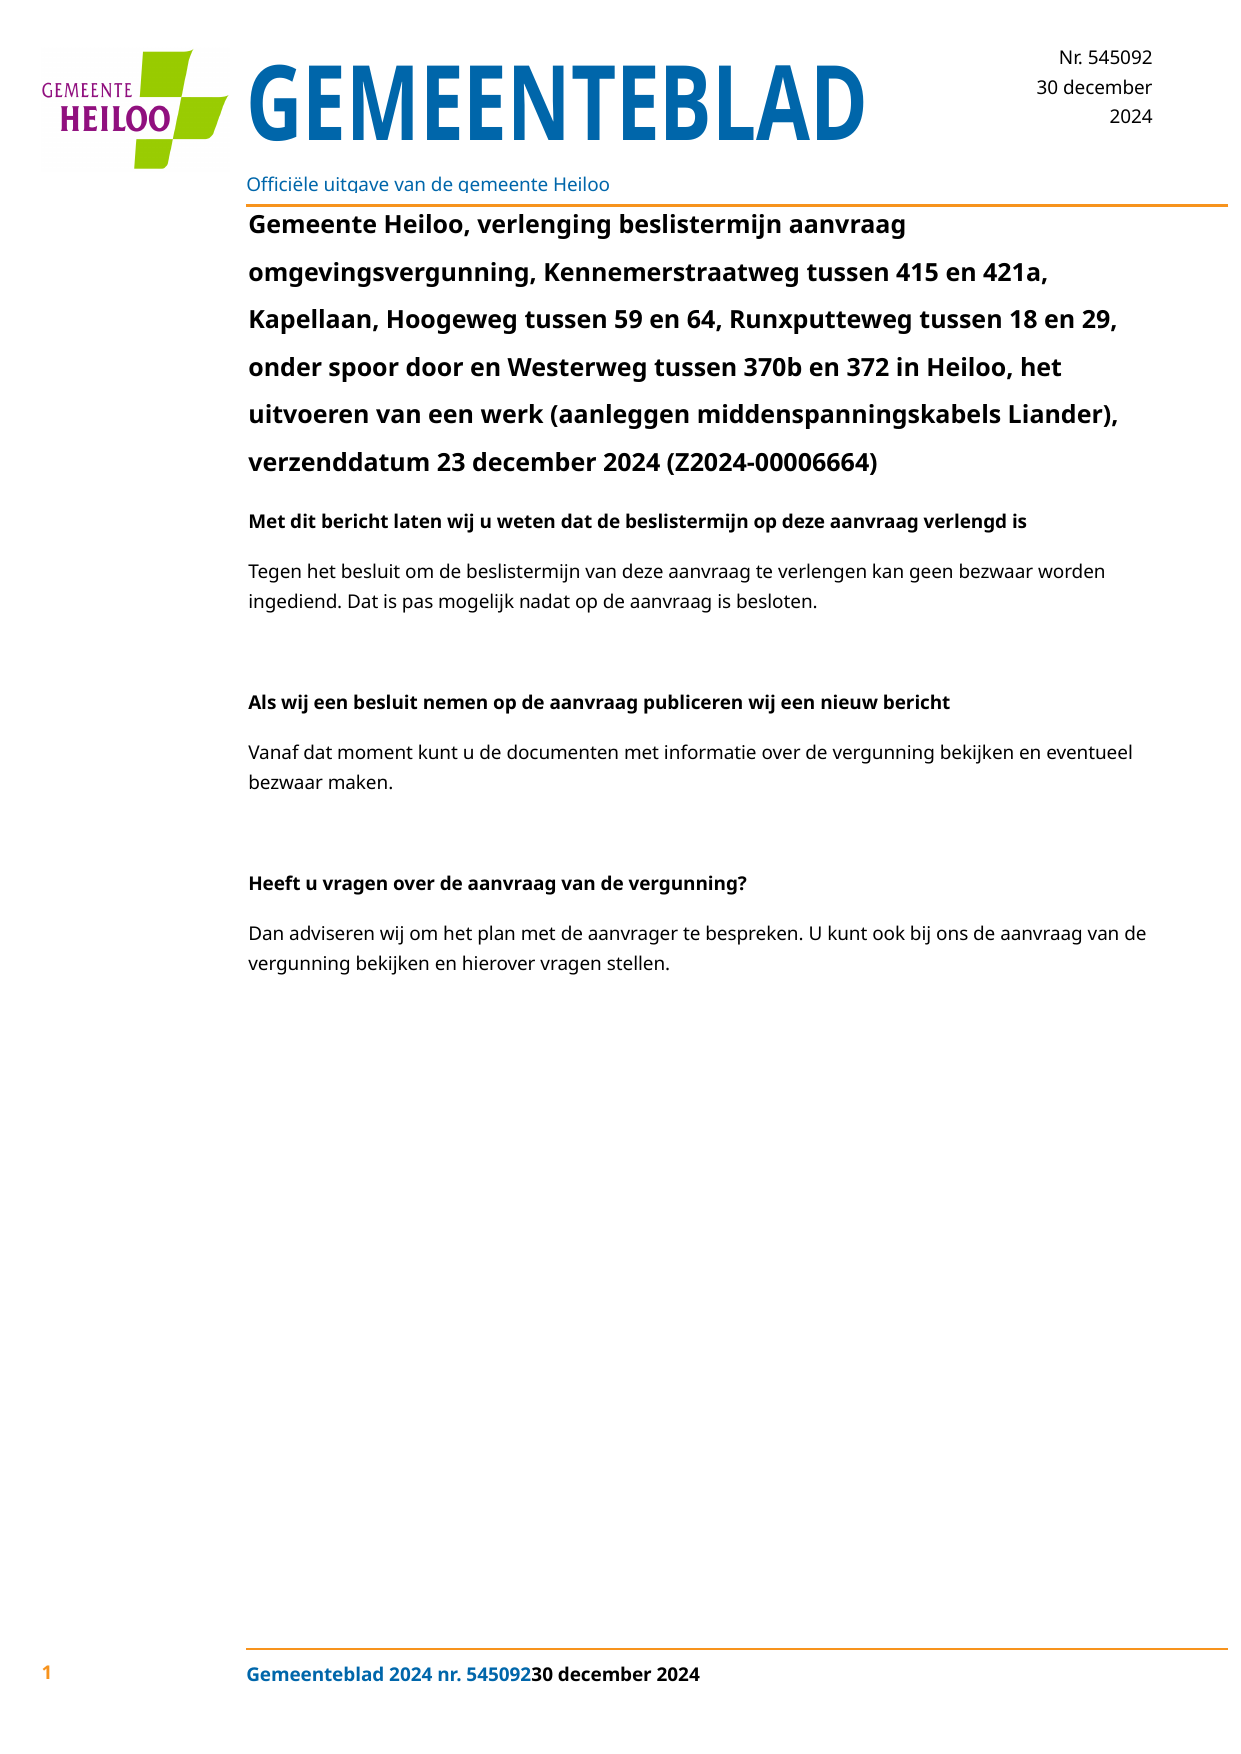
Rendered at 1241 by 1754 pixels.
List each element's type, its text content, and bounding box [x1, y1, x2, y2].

text Vanaf dat moment kunt u de documenten met informatie over de vergunning bekijken en eventueel bezwaar maken. [248, 739, 1152, 795]
text Heeft u vragen over de aanvraag van de vergunning? [248, 870, 1152, 896]
picture [41, 47, 231, 172]
text Met dit bericht laten wij u weten dat de beslistermijn op deze aanvraag verlengd is [248, 508, 1152, 534]
text Gemeente Heiloo, verlenging beslistermijn aanvraag omgevingsvergunning, Kennemerstraatweg tussen 415 en 421a, Kapellaan, Hoogeweg tussen 59 en 64, Runxputteweg tussen 18 en 29, onder spoor door en Westerweg tussen 370b en 372 in Heiloo, het uitvoeren van een werk (aanleggen middenspanningskabels Liander), verzenddatum 23 december 2024 (Z2024-00006664) [248, 207, 1152, 479]
text Dan adviseren wij om het plan met de aanvrager te bespreken. U kunt ook bij ons de aanvraag van de vergunning bekijken en hierover vragen stellen. [248, 920, 1152, 976]
text Tegen het besluit om de beslistermijn van deze aanvraag te verlengen kan geen bezwaar worden ingediend. Dat is pas mogelijk nadat op de aanvraag is besloten. [248, 559, 1152, 614]
text Als wij een besluit nemen op de aanvraag publiceren wij een nieuw bericht [248, 689, 1152, 715]
